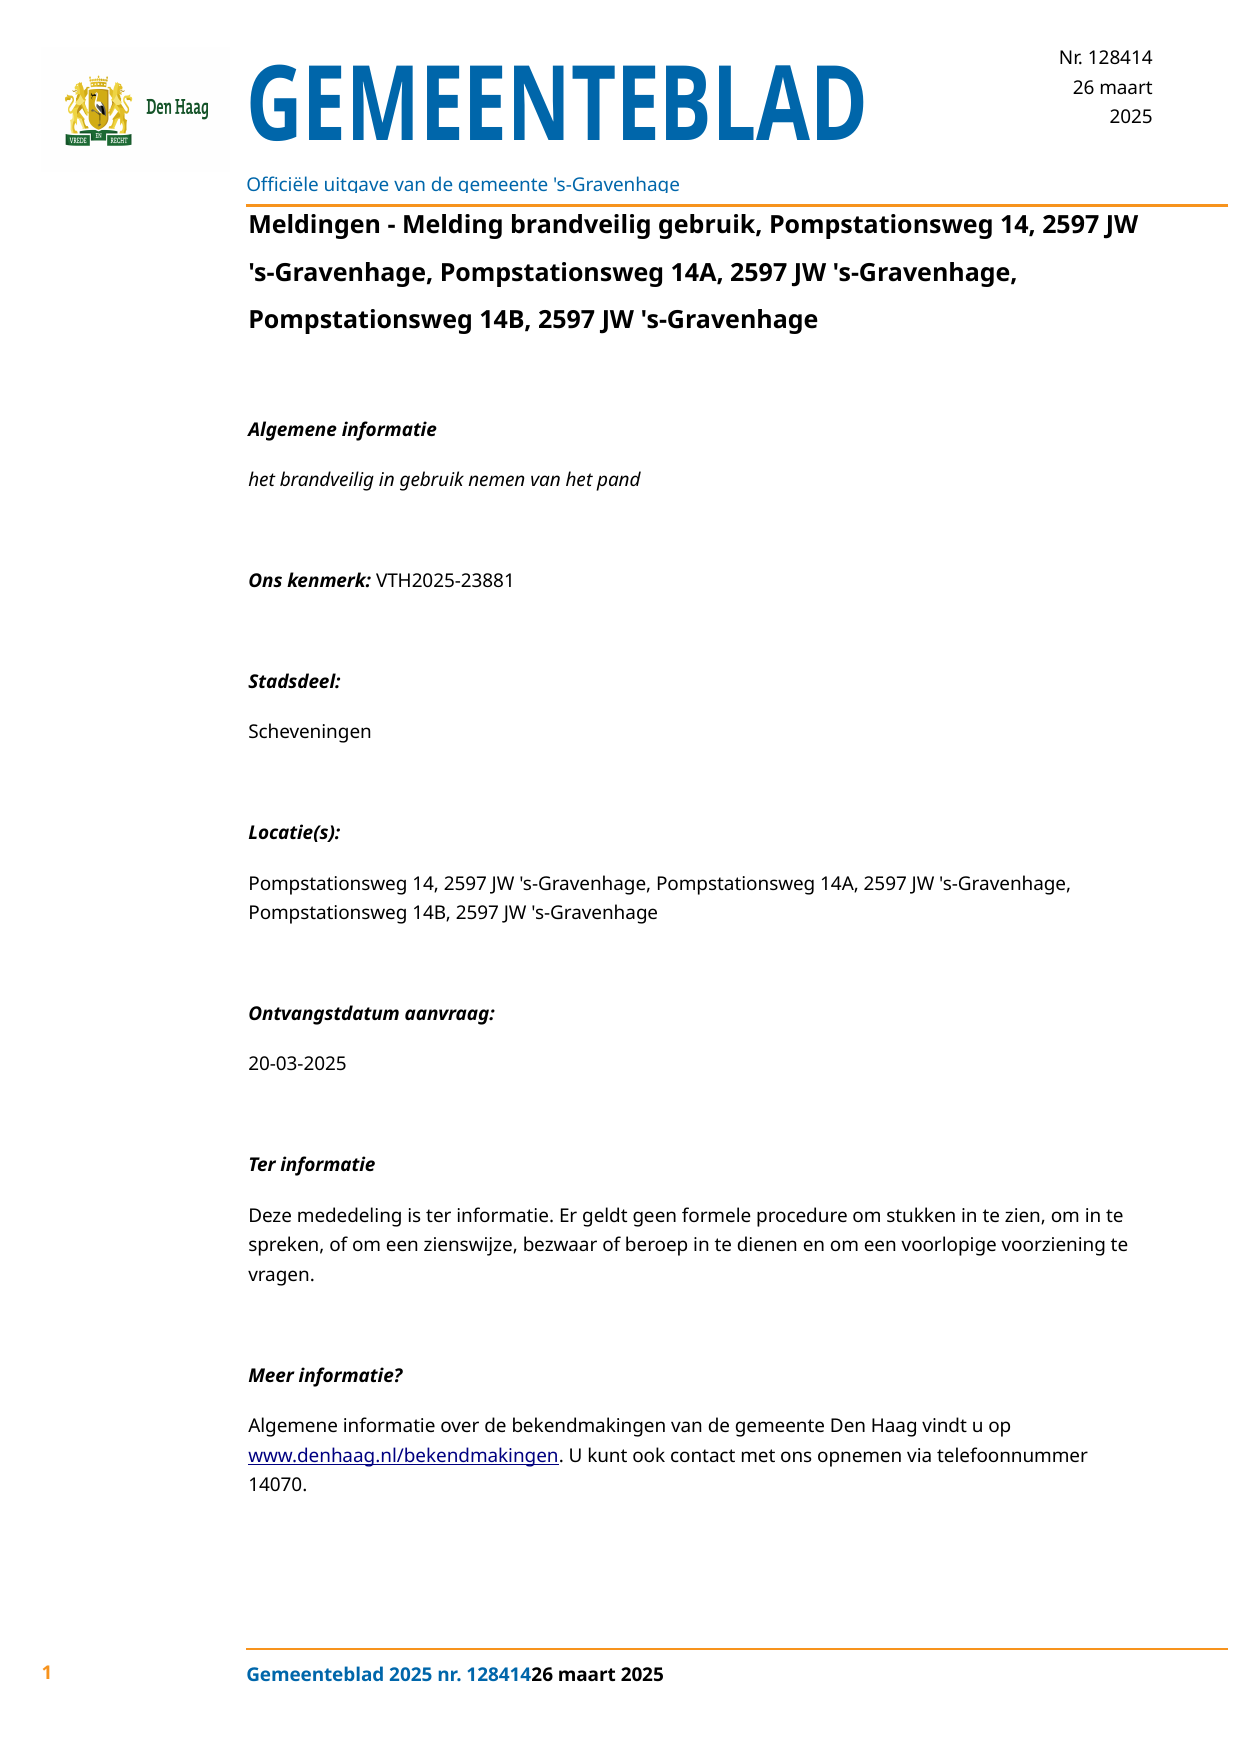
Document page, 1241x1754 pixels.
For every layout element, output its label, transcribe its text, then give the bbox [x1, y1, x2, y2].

picture [41, 47, 231, 172]
text Algemene informatie [248, 416, 1152, 442]
text Deze mededeling is ter informatie. Er geldt geen formele procedure om stukken in te zien, om in te spreken, of om een zienswijze, bezwaar of beroep in te dienen en om een voorlopige voorziening te vragen. [248, 1202, 1152, 1287]
text Ontvangstdatum aanvraag: [248, 1000, 1152, 1026]
text 20-03-2025 [248, 1051, 1152, 1076]
text Algemene informatie over de bekendmakingen van de gemeente Den Haag vindt u op www.denhaag.nl/bekendmakingen. U kunt ook contact met ons opnemen via telefoonnummer 14070. [248, 1412, 1152, 1497]
text Scheveningen [248, 718, 1152, 744]
text Locatie(s): [248, 819, 1152, 845]
text het brandveilig in gebruik nemen van het pand [248, 466, 1152, 492]
text Stadsdeel: [248, 668, 1152, 694]
text Meer informatie? [248, 1362, 1152, 1387]
text Ons kenmerk: VTH2025-23881 [248, 567, 1152, 593]
text Meldingen - Melding brandveilig gebruik, Pompstationsweg 14, 2597 JW 's-Gravenhage, Pompstationsweg 14A, 2597 JW 's-Gravenhage, Pompstationsweg 14B, 2597 JW 's-Gravenhage [248, 207, 1152, 336]
text Pompstationsweg 14, 2597 JW 's-Gravenhage, Pompstationsweg 14A, 2597 JW 's-Gravenhage, Pompstationsweg 14B, 2597 JW 's-Gravenhage [248, 870, 1152, 925]
text Ter informatie [248, 1151, 1152, 1177]
